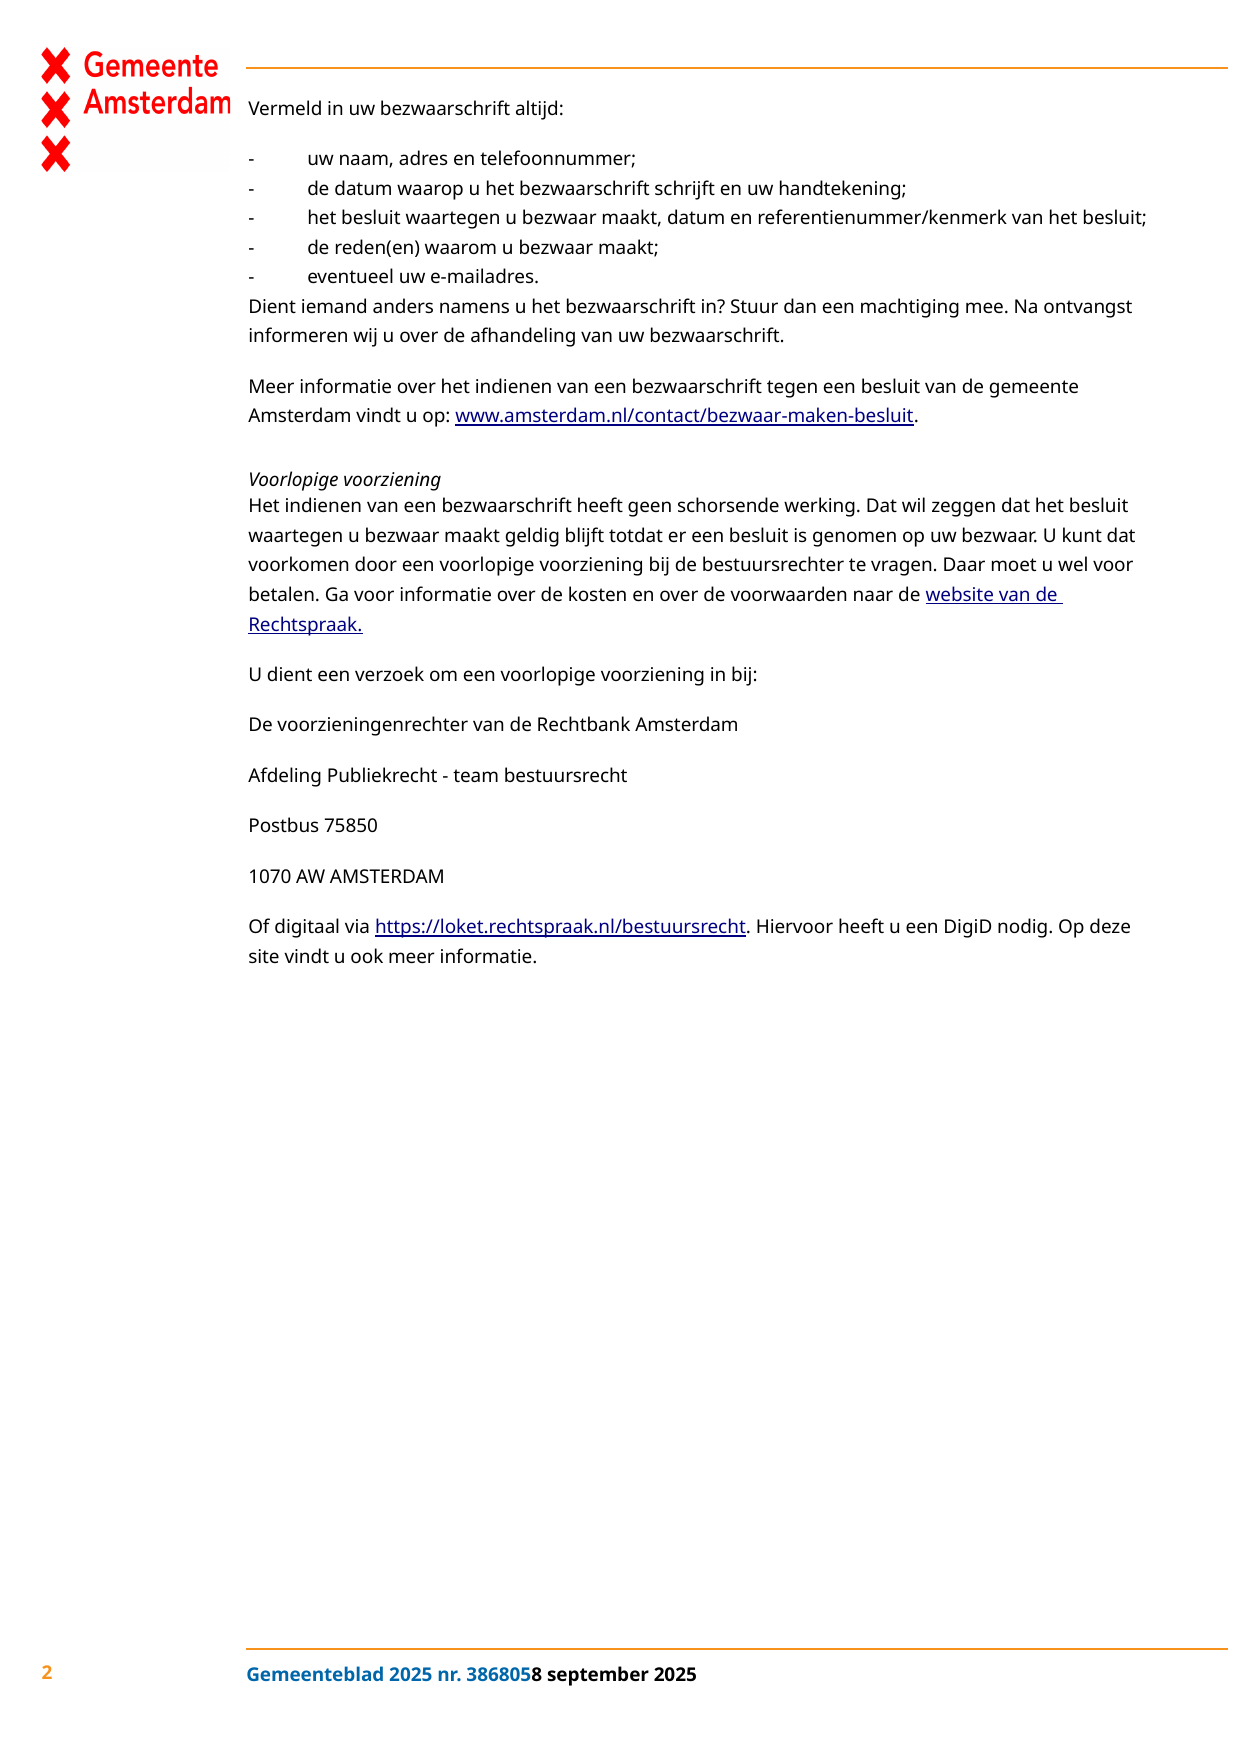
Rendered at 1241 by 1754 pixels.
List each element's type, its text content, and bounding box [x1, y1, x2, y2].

text Of digitaal via https://loket.rechtspraak.nl/bestuursrecht. Hiervoor heeft u een DigiD nodig. Op deze site vindt u ook meer informatie. [248, 913, 1152, 968]
list het besluit waartegen u bezwaar maakt, datum en referentienummer/kenmerk van het besluit; [248, 204, 1152, 230]
list uw naam, adres en telefoonnummer; [248, 145, 1152, 171]
text De voorzieningenrechter van de Rechtbank Amsterdam [248, 712, 1152, 737]
picture [41, 47, 231, 172]
text Voorlopige voorziening [248, 467, 1152, 492]
list eventueel uw e-mailadres. [248, 263, 1152, 289]
list de reden(en) waarom u bezwaar maakt; [248, 234, 1152, 260]
text Afdeling Publiekrecht - team bestuursrecht [248, 762, 1152, 788]
text Vermeld in uw bezwaarschrift altijd: [248, 95, 1152, 121]
text 1070 AW AMSTERDAM [248, 863, 1152, 888]
text Postbus 75850 [248, 812, 1152, 838]
text Meer informatie over het indienen van een bezwaarschrift tegen een besluit van de gemeente Amsterdam vindt u op: www.amsterdam.nl/contact/bezwaar-maken-besluit. [248, 373, 1152, 428]
text Dient iemand anders namens u het bezwaarschrift in? Stuur dan een machtiging mee. Na ontvangst informeren wij u over de afhandeling van uw bezwaarschrift. [248, 293, 1152, 348]
text Het indienen van een bezwaarschrift heeft geen schorsende werking. Dat wil zeggen dat het besluit waartegen u bezwaar maakt geldig blijft totdat er een besluit is genomen op uw bezwaar. U kunt dat voorkomen door een voorlopige voorziening bij de bestuursrechter te vragen. Daar moet u wel voor betalen. Ga voor informatie over de kosten en over de voorwaarden naar de website van de Rechtspraak. [248, 492, 1152, 636]
text U dient een verzoek om een voorlopige voorziening in bij: [248, 661, 1152, 687]
list de datum waarop u het bezwaarschrift schrijft en uw handtekening; [248, 175, 1152, 201]
